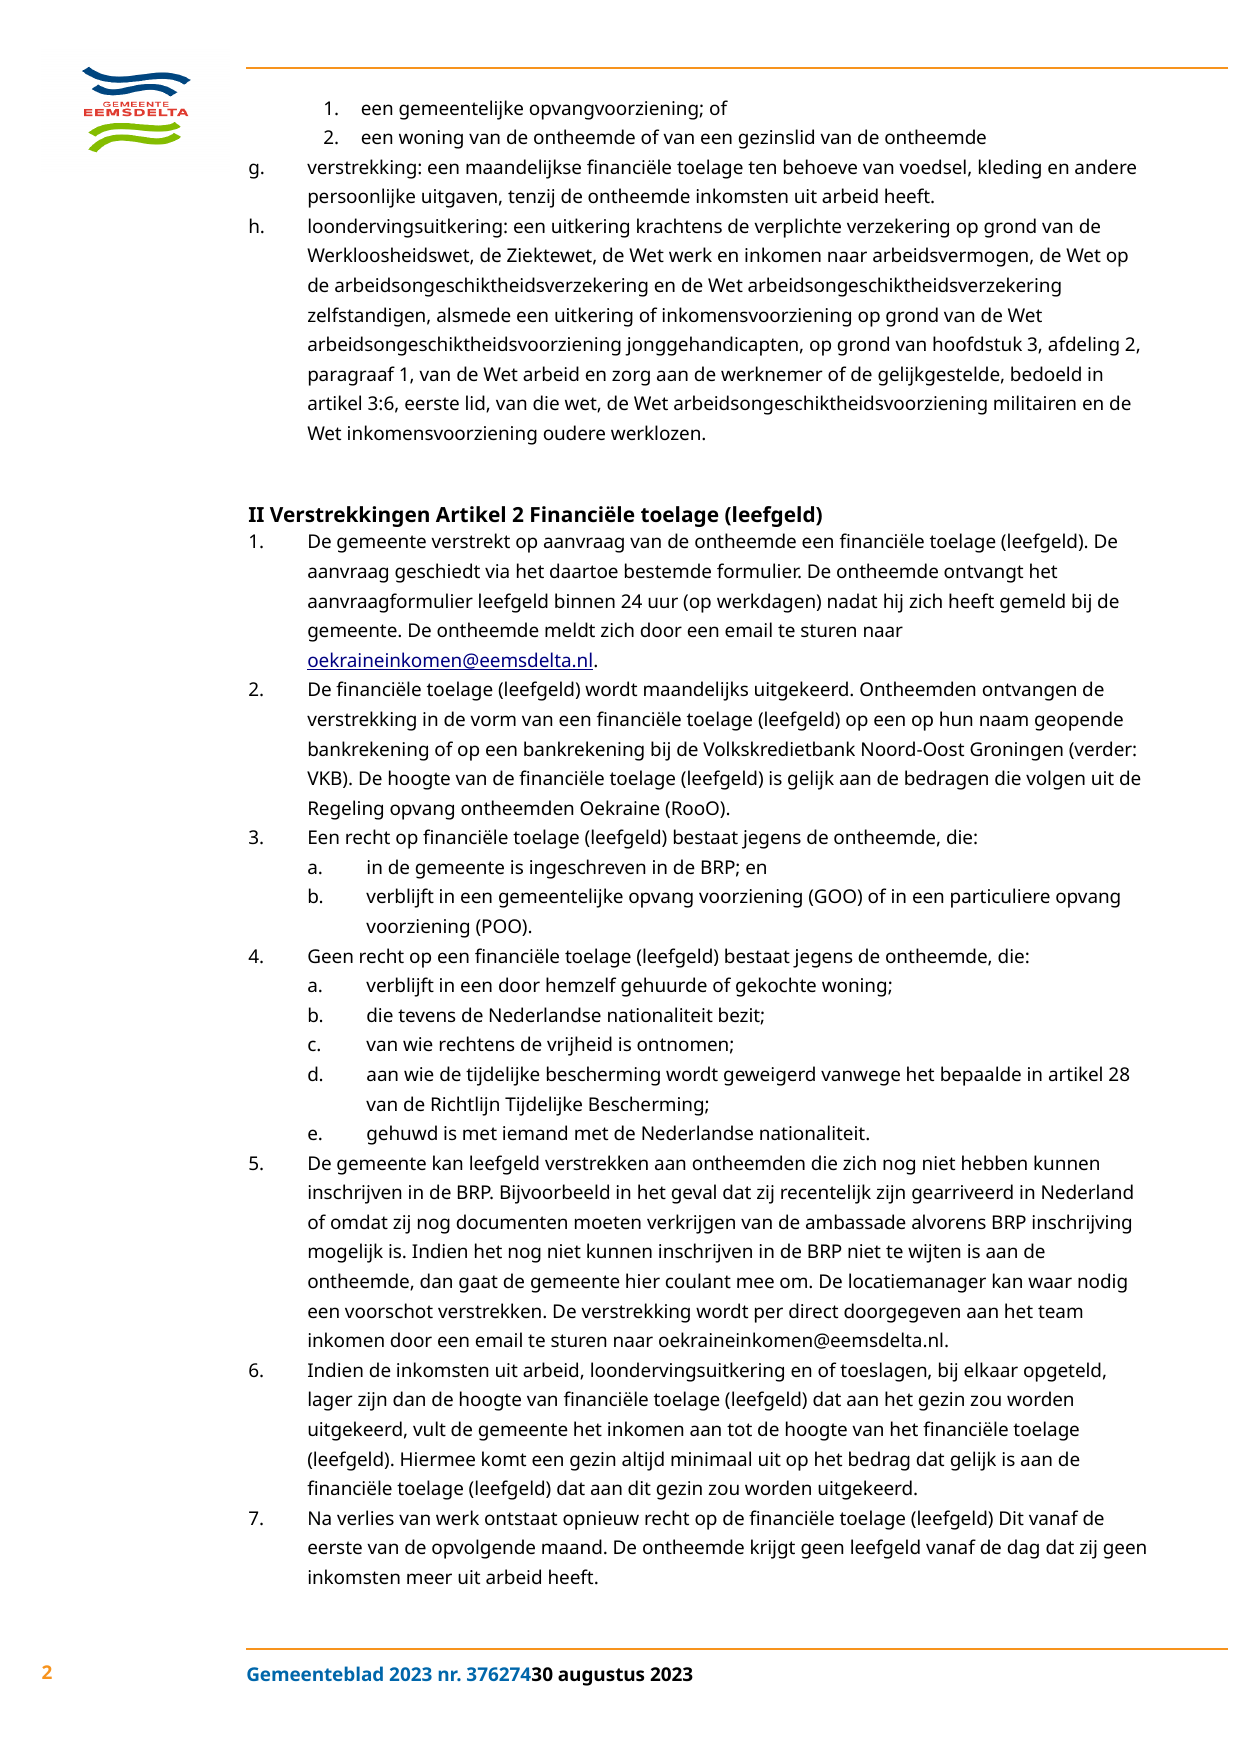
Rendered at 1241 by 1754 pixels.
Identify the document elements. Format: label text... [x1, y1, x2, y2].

list loondervingsuitkering: een uitkering krachtens de verplichte verzekering op grond van de Werkloosheidswet, de Ziektewet, de Wet werk en inkomen naar arbeidsvermogen, de Wet op de arbeidsongeschiktheidsverzekering en de Wet arbeidsongeschiktheidsverzekering zelfstandigen, alsmede een uitkering of inkomensvoorziening op grond van de Wet arbeidsongeschiktheidsvoorziening jonggehandicapten, op grond van hoofdstuk 3, afdeling 2, paragraaf 1, van de Wet arbeid en zorg aan de werknemer of de gelijkgestelde, bedoeld in artikel 3:6, eerste lid, van die wet, de Wet arbeidsongeschiktheidsvoorziening militairen en de Wet inkomensvoorziening oudere werklozen. [248, 213, 1152, 446]
text II Verstrekkingen Artikel 2 Financiële toelage (leefgeld) [248, 500, 1152, 529]
picture [41, 47, 231, 172]
list een gemeentelijke opvangvoorziening; of [323, 95, 1152, 121]
list aan wie de tijdelijke bescherming wordt geweigerd vanwege het bepaalde in artikel 28 van de Richtlijn Tijdelijke Bescherming; [307, 1061, 1152, 1116]
list Geen recht op een financiële toelage (leefgeld) bestaat jegens de ontheemde, die: [248, 943, 1152, 968]
list Indien de inkomsten uit arbeid, loondervingsuitkering en of toeslagen, bij elkaar opgeteld, lager zijn dan de hoogte van financiële toelage (leefgeld) dat aan het gezin zou worden uitgekeerd, vult de gemeente het inkomen aan tot de hoogte van het financiële toelage (leefgeld). Hiermee komt een gezin altijd minimaal uit op het bedrag dat gelijk is aan de financiële toelage (leefgeld) dat aan dit gezin zou worden uitgekeerd. [248, 1357, 1152, 1501]
list die tevens de Nederlandse nationaliteit bezit; [307, 1002, 1152, 1028]
list gehuwd is met iemand met de Nederlandse nationaliteit. [307, 1120, 1152, 1146]
list van wie rechtens de vrijheid is ontnomen; [307, 1032, 1152, 1057]
list verstrekking: een maandelijkse financiële toelage ten behoeve van voedsel, kleding en andere persoonlijke uitgaven, tenzij de ontheemde inkomsten uit arbeid heeft. [248, 154, 1152, 209]
list Na verlies van werk ontstaat opnieuw recht op de financiële toelage (leefgeld) Dit vanaf de eerste van de opvolgende maand. De ontheemde krijgt geen leefgeld vanaf de dag dat zij geen inkomsten meer uit arbeid heeft. [248, 1505, 1152, 1590]
list De financiële toelage (leefgeld) wordt maandelijks uitgekeerd. Ontheemden ontvangen de verstrekking in de vorm van een financiële toelage (leefgeld) op een op hun naam geopende bankrekening of op een bankrekening bij de Volkskredietbank Noord-Oost Groningen (verder: VKB). De hoogte van de financiële toelage (leefgeld) is gelijk aan de bedragen die volgen uit de Regeling opvang ontheemden Oekraine (RooO). [248, 677, 1152, 821]
list De gemeente kan leefgeld verstrekken aan ontheemden die zich nog niet hebben kunnen inschrijven in de BRP. Bijvoorbeeld in het geval dat zij recentelijk zijn gearriveerd in Nederland of omdat zij nog documenten moeten verkrijgen van de ambassade alvorens BRP inschrijving mogelijk is. Indien het nog niet kunnen inschrijven in de BRP niet te wijten is aan de ontheemde, dan gaat de gemeente hier coulant mee om. De locatiemanager kan waar nodig een voorschot verstrekken. De verstrekking wordt per direct doorgegeven aan het team inkomen door een email te sturen naar oekraineinkomen@eemsdelta.nl. [248, 1150, 1152, 1353]
list een woning van de ontheemde of van een gezinslid van de ontheemde [323, 124, 1152, 150]
list De gemeente verstrekt op aanvraag van de ontheemde een financiële toelage (leefgeld). De aanvraag geschiedt via het daartoe bestemde formulier. De ontheemde ontvangt het aanvraagformulier leefgeld binnen 24 uur (op werkdagen) nadat hij zich heeft gemeld bij de gemeente. De ontheemde meldt zich door een email te sturen naar oekraineinkomen@eemsdelta.nl. [248, 529, 1152, 673]
list verblijft in een gemeentelijke opvang voorziening (GOO) of in een particuliere opvang voorziening (POO). [307, 884, 1152, 939]
list Een recht op financiële toelage (leefgeld) bestaat jegens de ontheemde, die: [248, 824, 1152, 850]
list verblijft in een door hemzelf gehuurde of gekochte woning; [307, 972, 1152, 998]
list in de gemeente is ingeschreven in de BRP; en [307, 854, 1152, 880]
